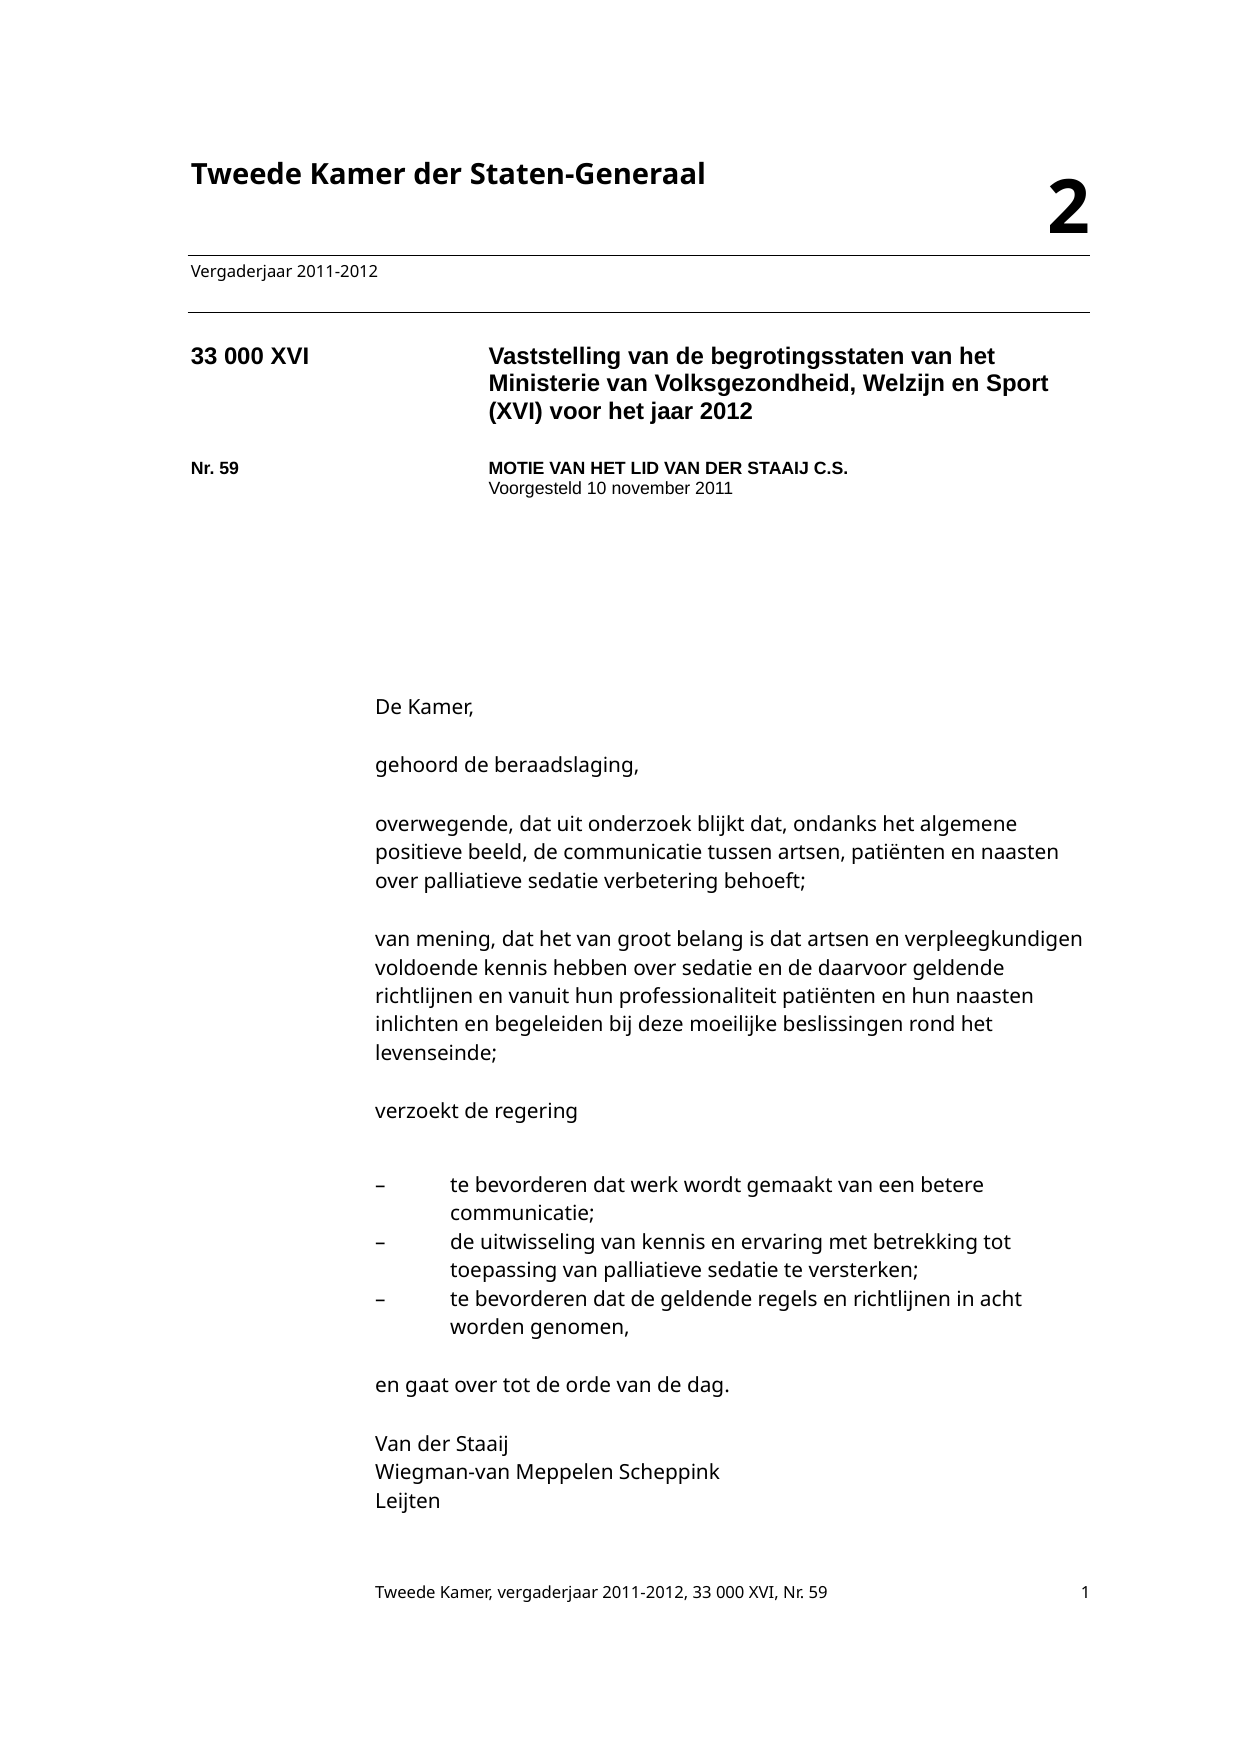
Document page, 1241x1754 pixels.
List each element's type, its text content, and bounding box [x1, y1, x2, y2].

text Van der Staaij [375, 1429, 1090, 1457]
text Leijten [375, 1486, 1090, 1514]
list de uitwisseling van kennis en ervaring met betrekking tot toepassing van palliatieve sedatie te versterken; [375, 1227, 1090, 1284]
text Wiegman-van Meppelen Scheppink [375, 1457, 1090, 1486]
list te bevorderen dat werk wordt gemaakt van een betere communicatie; [375, 1170, 1090, 1227]
table_header Tweede Kamer der Staten-Generaal [188, 150, 909, 255]
table_header 2 [910, 150, 1090, 255]
table_cell [485, 313, 1090, 339]
text en gaat over tot de orde van de dag. [375, 1371, 1090, 1399]
table_cell Nr. 59 [188, 455, 485, 573]
table_cell 33 000 XVI [188, 339, 485, 454]
text overwegende, dat uit onderzoek blijkt dat, ondanks het algemene positieve beeld, de communicatie tussen artsen, patiënten en naasten over palliatieve sedatie verbetering behoeft; [375, 809, 1090, 894]
table_cell [188, 313, 485, 339]
text van mening, dat het van groot belang is dat artsen en verpleegkundigen voldoende kennis hebben over sedatie en de daarvoor geldende richtlijnen en vanuit hun professionaliteit patiënten en hun naasten inlichten en begeleiden bij deze moeilijke beslissingen rond het levenseinde; [375, 924, 1090, 1066]
table_cell Vergaderjaar 2011-2012 [188, 256, 485, 312]
table_cell Vaststelling van de begrotingsstaten van het Ministerie van Volksgezondheid, Welzijn en Sport (XVI) voor het jaar 2012 [485, 339, 1090, 454]
table_cell [485, 256, 1090, 312]
text verzoekt de regering [375, 1096, 1090, 1125]
list te bevorderen dat de geldende regels en richtlijnen in acht worden genomen, [375, 1284, 1090, 1341]
table_cell MOTIE VAN HET LID VAN DER STAAIJ C.S. Voorgesteld 10 november 2011 [485, 455, 1090, 573]
text gehoord de beraadslaging, [375, 751, 1090, 779]
text De Kamer, [375, 692, 1090, 721]
